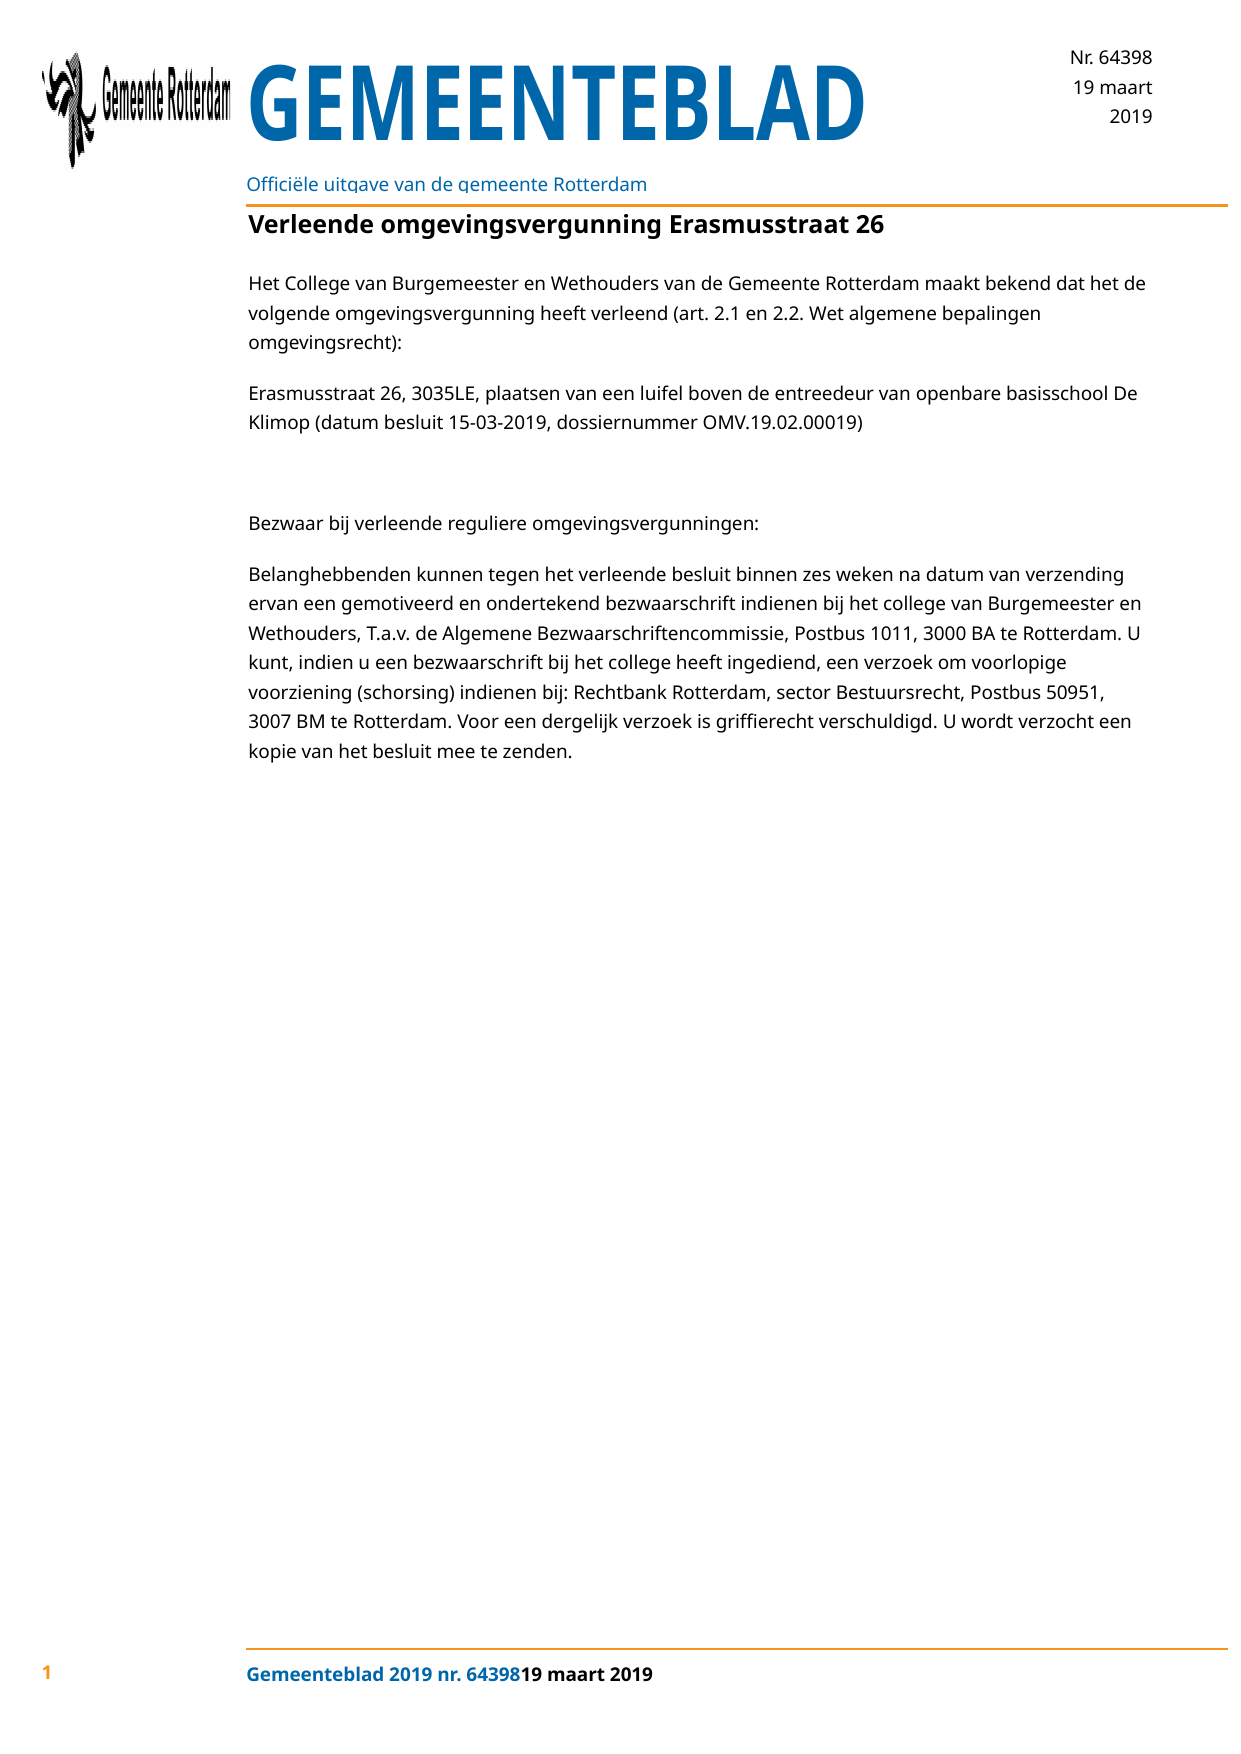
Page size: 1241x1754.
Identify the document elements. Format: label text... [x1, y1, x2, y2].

picture [41, 47, 231, 172]
text Verleende omgevingsvergunning Erasmusstraat 26 [248, 207, 1152, 241]
text Belanghebbenden kunnen tegen het verleende besluit binnen zes weken na datum van verzending ervan een gemotiveerd en ondertekend bezwaarschrift indienen bij het college van Burgemeester en Wethouders, T.a.v. de Algemene Bezwaarschriftencommissie, Postbus 1011, 3000 BA te Rotterdam. U kunt, indien u een bezwaarschrift bij het college heeft ingediend, een verzoek om voorlopige voorziening (schorsing) indienen bij: Rechtbank Rotterdam, sector Bestuursrecht, Postbus 50951, 3007 BM te Rotterdam. Voor een dergelijk verzoek is griffierecht verschuldigd. U wordt verzocht een kopie van het besluit mee te zenden. [248, 561, 1152, 764]
text Het College van Burgemeester en Wethouders van de Gemeente Rotterdam maakt bekend dat het de volgende omgevingsvergunning heeft verleend (art. 2.1 en 2.2. Wet algemene bepalingen omgevingsrecht): [248, 270, 1152, 355]
text Bezwaar bij verleende reguliere omgevingsvergunningen: [248, 510, 1152, 536]
text Erasmusstraat 26, 3035LE, plaatsen van een luifel boven de entreedeur van openbare basisschool De Klimop (datum besluit 15-03-2019, dossiernummer OMV.19.02.00019) [248, 380, 1152, 435]
